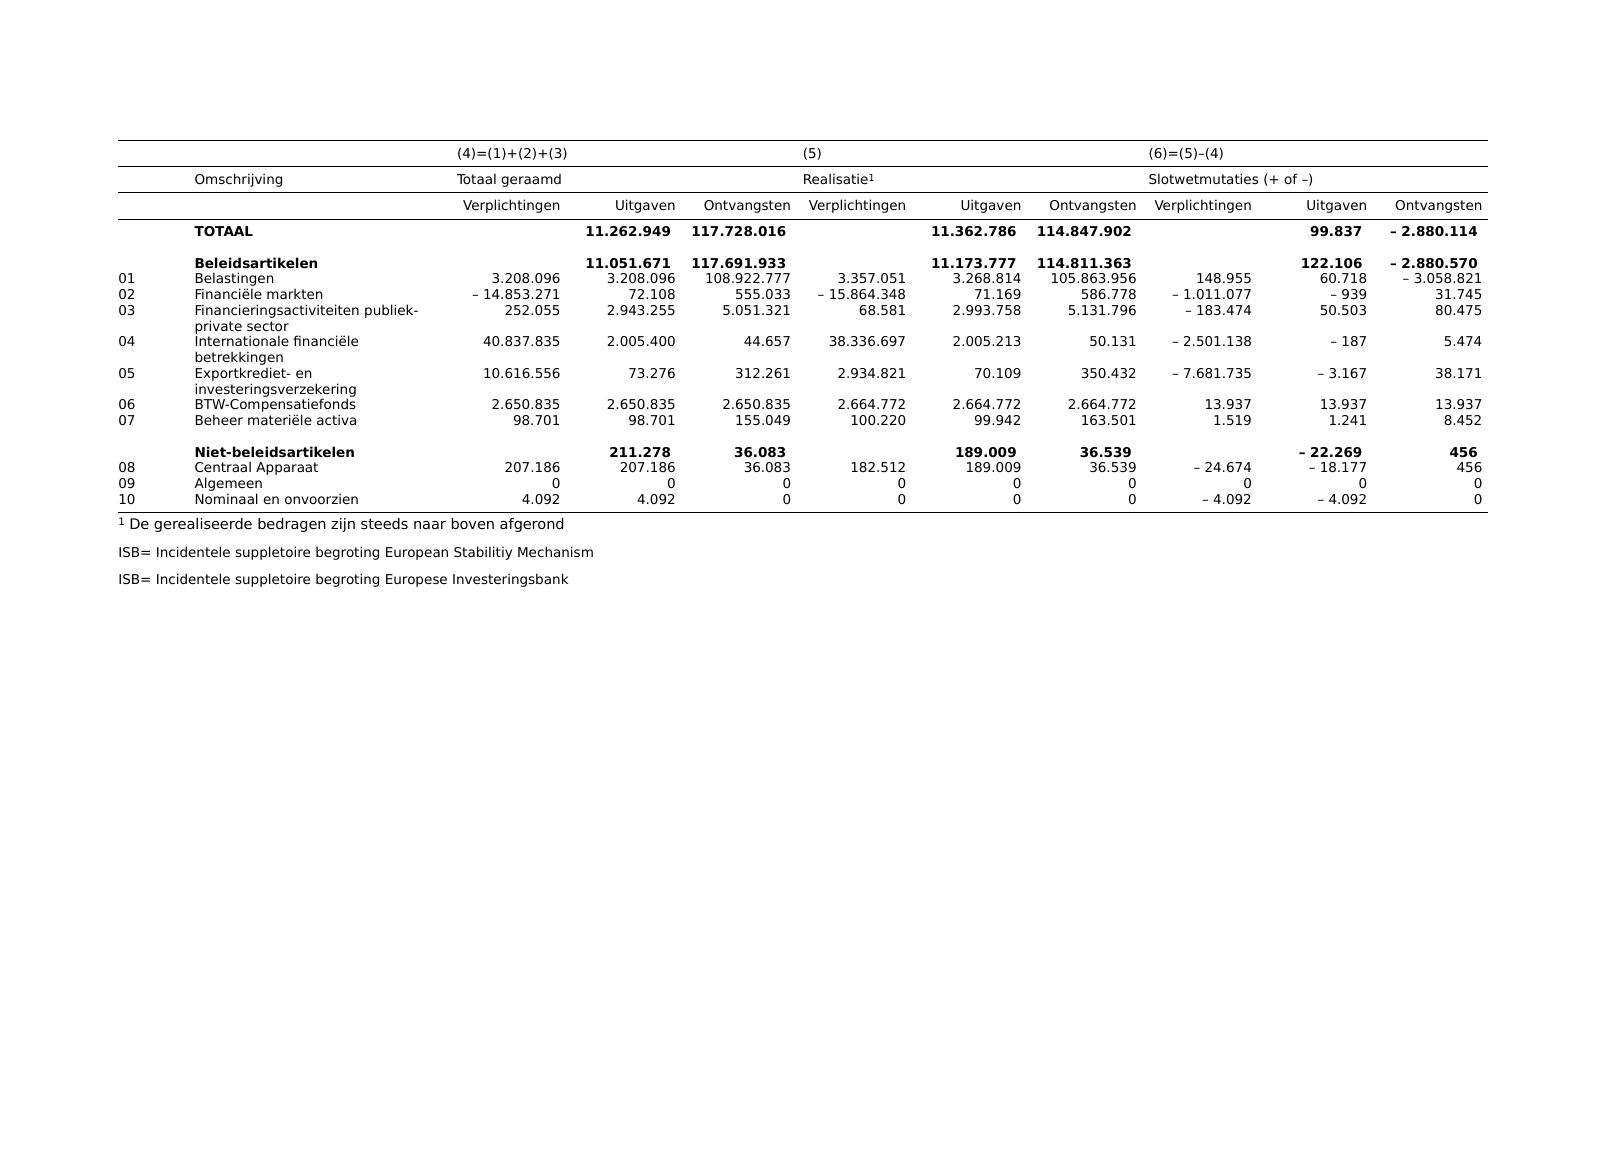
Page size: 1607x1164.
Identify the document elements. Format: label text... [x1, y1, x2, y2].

table_cell 0 [451, 476, 566, 492]
table_cell Beheer materiële activa [189, 413, 451, 429]
table_cell 100.220 [797, 413, 912, 429]
table_cell Verplichtingen [451, 193, 566, 218]
table_cell 0 [1027, 476, 1142, 492]
table_cell 5.474 [1373, 334, 1488, 366]
table_cell 0 [797, 492, 912, 512]
table_cell Slotwetmutaties (+ of –) [1142, 167, 1488, 192]
table_cell 207.186 [566, 460, 681, 476]
table_cell 98.701 [566, 413, 681, 429]
table_cell – 14.853.271 [451, 287, 566, 303]
table_cell Uitgaven [1258, 193, 1373, 218]
table_cell 71.169 [912, 287, 1027, 303]
table_cell 114.811.363 [1027, 256, 1142, 271]
table_cell 117.691.933 [681, 256, 797, 271]
table_cell 5.131.796 [1027, 303, 1142, 334]
table_cell Omschrijving [189, 167, 451, 192]
table_cell Financieringsactiviteiten publiek-private sector [189, 303, 451, 334]
table_cell Nominaal en onvoorzien [189, 492, 451, 512]
table_cell 350.432 [1027, 366, 1142, 397]
table_cell [1142, 256, 1257, 271]
table_cell [118, 193, 188, 218]
table_cell 11.051.671 [566, 256, 681, 271]
table_cell Verplichtingen [1142, 193, 1257, 218]
table_cell 2.650.835 [451, 397, 566, 413]
table_cell 117.728.016 [681, 220, 797, 240]
table_cell 10 [118, 492, 188, 512]
table_cell [451, 256, 566, 271]
table_cell 252.055 [451, 303, 566, 334]
table_cell 0 [1027, 492, 1142, 512]
table_cell 50.503 [1258, 303, 1373, 334]
table_cell 3.357.051 [797, 271, 912, 287]
table_cell [797, 220, 912, 240]
table_cell 1.519 [1142, 413, 1257, 429]
table_cell 555.033 [681, 287, 797, 303]
table_cell – 18.177 [1258, 460, 1373, 476]
table_cell 189.009 [912, 460, 1027, 476]
table_cell Ontvangsten [1027, 193, 1142, 218]
table_cell 0 [912, 492, 1027, 512]
table_cell [797, 429, 912, 444]
table_cell 8.452 [1373, 413, 1488, 429]
table_cell [1142, 444, 1257, 460]
table_cell – 1.011.077 [1142, 287, 1257, 303]
table_cell 456 [1373, 444, 1488, 460]
table_cell [118, 167, 188, 192]
table_cell Beleidsartikelen [189, 256, 451, 271]
table_cell 2.650.835 [681, 397, 797, 413]
table_cell 163.501 [1027, 413, 1142, 429]
table_cell [451, 240, 566, 256]
table_cell Financiële markten [189, 287, 451, 303]
table_cell 36.539 [1027, 460, 1142, 476]
table_cell 73.276 [566, 366, 681, 397]
table_cell 36.083 [681, 460, 797, 476]
table_cell 148.955 [1142, 271, 1257, 287]
table_cell 2.005.213 [912, 334, 1027, 366]
table_cell 1.241 [1258, 413, 1373, 429]
table_cell Ontvangsten [1373, 193, 1488, 218]
table_cell 114.847.902 [1027, 220, 1142, 240]
table_cell Ontvangsten [681, 193, 797, 218]
table_cell 38.336.697 [797, 334, 912, 366]
table_cell [1142, 220, 1257, 240]
table_cell Totaal geraamd [451, 167, 797, 192]
table_cell Exportkrediet- en investeringsverzekering [189, 366, 451, 397]
table_cell 105.863.956 [1027, 271, 1142, 287]
table_cell 3.208.096 [566, 271, 681, 287]
table_cell 38.171 [1373, 366, 1488, 397]
table_cell 0 [681, 476, 797, 492]
table_cell [118, 256, 188, 271]
table_cell 0 [681, 492, 797, 512]
table_cell – 2.880.570 [1373, 256, 1488, 271]
table_cell 108.922.777 [681, 271, 797, 287]
table_cell [118, 240, 188, 256]
table_cell 456 [1373, 460, 1488, 476]
table_cell 0 [1258, 476, 1373, 492]
table_cell – 187 [1258, 334, 1373, 366]
table_cell 68.581 [797, 303, 912, 334]
table_cell BTW-Compensatiefonds [189, 397, 451, 413]
table_cell 03 [118, 303, 188, 334]
table_cell – 3.058.821 [1373, 271, 1488, 287]
table_cell 207.186 [451, 460, 566, 476]
table_cell 72.108 [566, 287, 681, 303]
table_cell [189, 429, 451, 444]
table_cell 80.475 [1373, 303, 1488, 334]
table_cell [1373, 240, 1488, 256]
table_cell 01 [118, 271, 188, 287]
table_cell [1258, 429, 1373, 444]
table_cell 2.664.772 [1027, 397, 1142, 413]
table_cell 36.539 [1027, 444, 1142, 460]
table_header (6)=(5)–(4) [1142, 141, 1488, 166]
table_cell 2.664.772 [912, 397, 1027, 413]
table_cell 36.083 [681, 444, 797, 460]
table_header [189, 141, 451, 166]
table_cell [1258, 240, 1373, 256]
table_cell [912, 429, 1027, 444]
table_cell 2.005.400 [566, 334, 681, 366]
table_cell 02 [118, 287, 188, 303]
table_cell 2.934.821 [797, 366, 912, 397]
table_cell [566, 240, 681, 256]
table_cell 0 [1373, 476, 1488, 492]
table_cell – 7.681.735 [1142, 366, 1257, 397]
table_cell 11.262.949 [566, 220, 681, 240]
table_cell [1142, 429, 1257, 444]
table_cell Internationale financiële betrekkingen [189, 334, 451, 366]
table_cell 11.362.786 [912, 220, 1027, 240]
table_cell [1027, 240, 1142, 256]
table_cell Centraal Apparaat [189, 460, 451, 476]
table_cell 05 [118, 366, 188, 397]
table_cell 08 [118, 460, 188, 476]
table_cell – 24.674 [1142, 460, 1257, 476]
table_cell 3.208.096 [451, 271, 566, 287]
table_cell [451, 429, 566, 444]
table_cell 211.278 [566, 444, 681, 460]
table_cell 70.109 [912, 366, 1027, 397]
table_cell 2.664.772 [797, 397, 912, 413]
table_cell 0 [912, 476, 1027, 492]
table_cell 2.650.835 [566, 397, 681, 413]
table_cell [118, 220, 188, 240]
table_cell 0 [566, 476, 681, 492]
table_cell – 2.880.114 [1373, 220, 1488, 240]
table_cell [451, 444, 566, 460]
table_cell Belastingen [189, 271, 451, 287]
table_cell 586.778 [1027, 287, 1142, 303]
table_cell 312.261 [681, 366, 797, 397]
table_header [118, 141, 188, 166]
table_cell 07 [118, 413, 188, 429]
table_cell Verplichtingen [797, 193, 912, 218]
table_cell [681, 429, 797, 444]
table_cell [797, 240, 912, 256]
table_cell [1373, 429, 1488, 444]
table_cell 1 De gerealiseerde bedragen zijn steeds naar boven afgerond ISB= Incidentele suppletoire begroting European Stabilitiy Mechanism ISB= Incidentele suppletoire begroting Europese Investeringsbank [118, 513, 1488, 588]
table_cell 0 [1142, 476, 1257, 492]
table_cell 0 [797, 476, 912, 492]
table_cell 06 [118, 397, 188, 413]
table_cell 3.268.814 [912, 271, 1027, 287]
table_cell 2.943.255 [566, 303, 681, 334]
table_cell [681, 240, 797, 256]
table_cell [1142, 240, 1257, 256]
table_cell [797, 444, 912, 460]
table_cell Realisatie1 [797, 167, 1142, 192]
table_cell Niet-beleidsartikelen [189, 444, 451, 460]
table_cell 09 [118, 476, 188, 492]
table_cell 40.837.835 [451, 334, 566, 366]
table_cell [118, 444, 188, 460]
table_cell [1027, 429, 1142, 444]
table_cell – 3.167 [1258, 366, 1373, 397]
table_cell – 183.474 [1142, 303, 1257, 334]
table_cell [118, 429, 188, 444]
table_cell [189, 240, 451, 256]
table_cell 60.718 [1258, 271, 1373, 287]
table_cell Uitgaven [566, 193, 681, 218]
table_cell – 15.864.348 [797, 287, 912, 303]
table_cell 2.993.758 [912, 303, 1027, 334]
table_cell [797, 256, 912, 271]
table_cell 99.837 [1258, 220, 1373, 240]
table_cell – 4.092 [1142, 492, 1257, 512]
table_cell 13.937 [1373, 397, 1488, 413]
table_cell 182.512 [797, 460, 912, 476]
table_cell 50.131 [1027, 334, 1142, 366]
table_cell – 22.269 [1258, 444, 1373, 460]
table_cell 99.942 [912, 413, 1027, 429]
table_cell 4.092 [451, 492, 566, 512]
table_cell 155.049 [681, 413, 797, 429]
table_cell 0 [1373, 492, 1488, 512]
table_cell Uitgaven [912, 193, 1027, 218]
table_cell Algemeen [189, 476, 451, 492]
table_cell 04 [118, 334, 188, 366]
table_cell 5.051.321 [681, 303, 797, 334]
table_cell 122.106 [1258, 256, 1373, 271]
table_cell 98.701 [451, 413, 566, 429]
table_cell 189.009 [912, 444, 1027, 460]
table_header (4)=(1)+(2)+(3) [451, 141, 797, 166]
table_cell 11.173.777 [912, 256, 1027, 271]
table_cell 31.745 [1373, 287, 1488, 303]
table_cell 4.092 [566, 492, 681, 512]
table_cell TOTAAL [189, 220, 451, 240]
table_cell 44.657 [681, 334, 797, 366]
table_cell 13.937 [1258, 397, 1373, 413]
table_cell 13.937 [1142, 397, 1257, 413]
table_header (5) [797, 141, 1142, 166]
table_cell – 2.501.138 [1142, 334, 1257, 366]
table_cell – 939 [1258, 287, 1373, 303]
table_cell [912, 240, 1027, 256]
table_cell [189, 193, 451, 218]
table_cell – 4.092 [1258, 492, 1373, 512]
table_cell 10.616.556 [451, 366, 566, 397]
table_cell [451, 220, 566, 240]
table_cell [566, 429, 681, 444]
